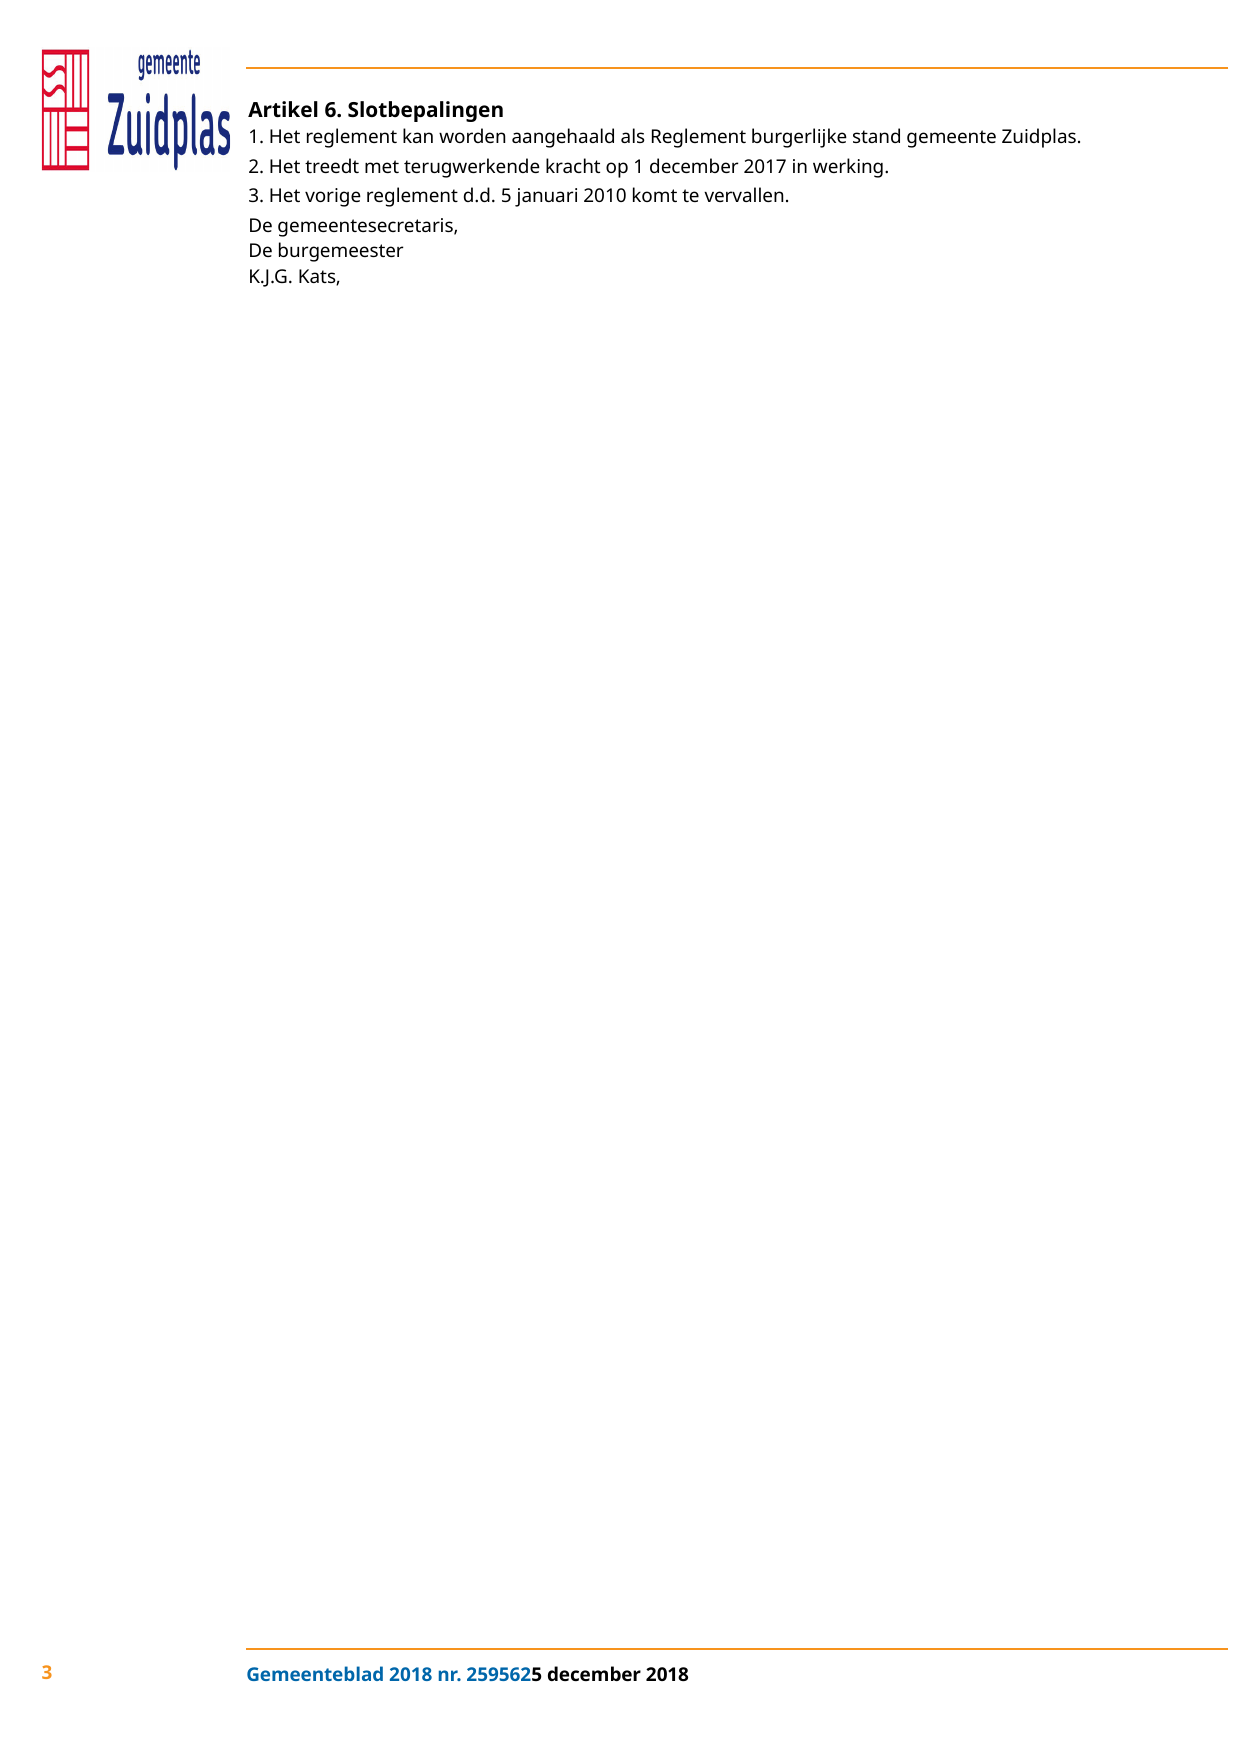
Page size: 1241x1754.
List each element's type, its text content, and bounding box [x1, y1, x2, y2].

picture [41, 47, 231, 172]
text K.J.G. Kats, [248, 263, 1152, 289]
text De burgemeester [248, 238, 1152, 263]
text 3. Het vorige reglement d.d. 5 januari 2010 komt te vervallen. [248, 182, 1152, 208]
text 2. Het treedt met terugwerkende kracht op 1 december 2017 in werking. [248, 153, 1152, 178]
text 1. Het reglement kan worden aangehaald als Reglement burgerlijke stand gemeente Zuidplas. [248, 123, 1152, 149]
text De gemeentesecretaris, [248, 212, 1152, 238]
text Artikel 6. Slotbepalingen [248, 95, 1152, 123]
